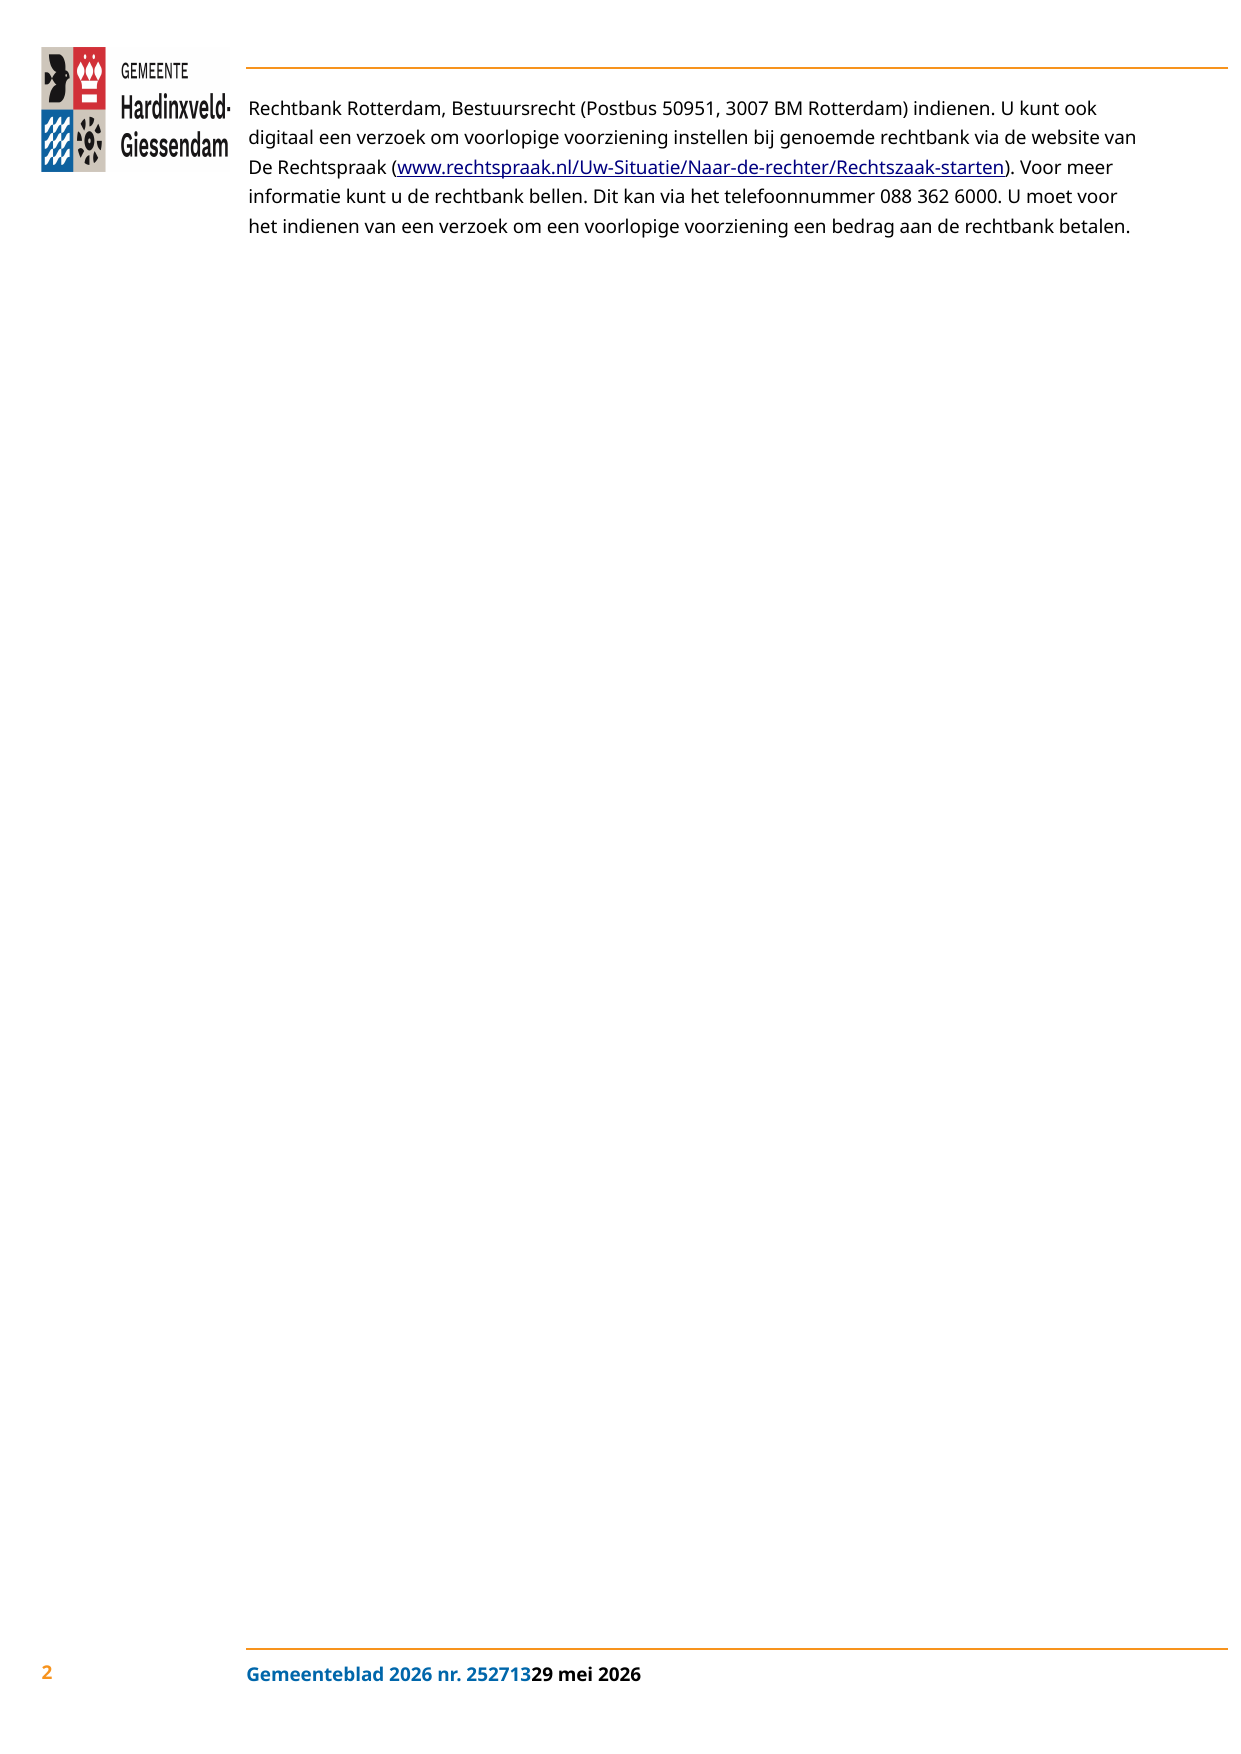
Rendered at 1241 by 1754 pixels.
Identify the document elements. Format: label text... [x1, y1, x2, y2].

picture [41, 47, 231, 172]
text Rechtbank Rotterdam, Bestuursrecht (Postbus 50951, 3007 BM Rotterdam) indienen. U kunt ook digitaal een verzoek om voorlopige voorziening instellen bij genoemde rechtbank via de website van De Rechtspraak (www.rechtspraak.nl/Uw-Situatie/Naar-de-rechter/Rechtszaak-starten). Voor meer informatie kunt u de rechtbank bellen. Dit kan via het telefoonnummer 088 362 6000. U moet voor het indienen van een verzoek om een voorlopige voorziening een bedrag aan de rechtbank betalen. [248, 95, 1152, 239]
